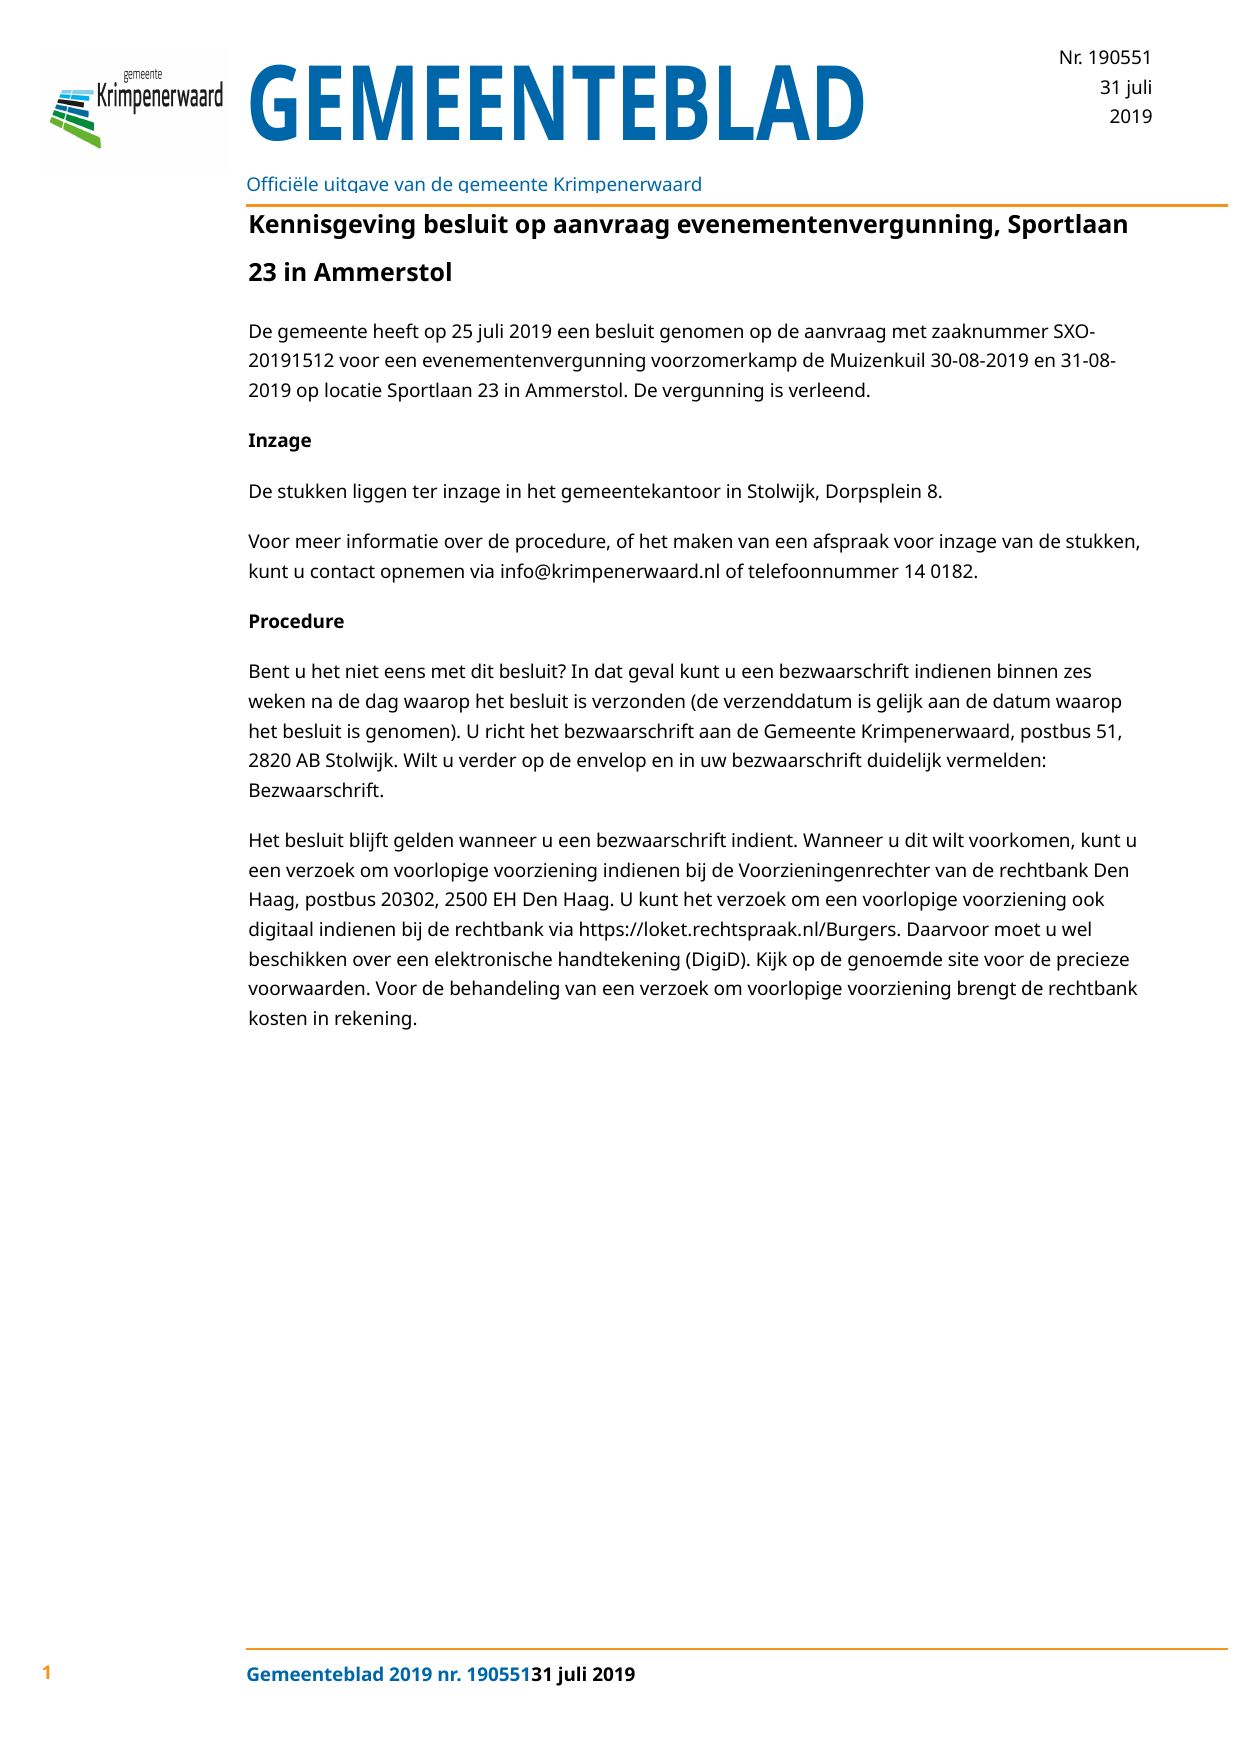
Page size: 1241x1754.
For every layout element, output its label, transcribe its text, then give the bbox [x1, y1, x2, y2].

text Het besluit blijft gelden wanneer u een bezwaarschrift indient. Wanneer u dit wilt voorkomen, kunt u een verzoek om voorlopige voorziening indienen bij de Voorzieningenrechter van de rechtbank Den Haag, postbus 20302, 2500 EH Den Haag. U kunt het verzoek om een voorlopige voorziening ook digitaal indienen bij de rechtbank via https://loket.rechtspraak.nl/Burgers. Daarvoor moet u wel beschikken over een elektronische handtekening (DigiD). Kijk op de genoemde site voor de precieze voorwaarden. Voor de behandeling van een verzoek om voorlopige voorziening brengt de rechtbank kosten in rekening. [248, 827, 1152, 1031]
text Voor meer informatie over de procedure, of het maken van een afspraak voor inzage van de stukken, kunt u contact opnemen via info@krimpenerwaard.nl of telefoonnummer 14 0182. [248, 528, 1152, 584]
text Procedure [248, 608, 1152, 634]
text Bent u het niet eens met dit besluit? In dat geval kunt u een bezwaarschrift indienen binnen zes weken na de dag waarop het besluit is verzonden (de verzenddatum is gelijk aan de datum waarop het besluit is genomen). U richt het bezwaarschrift aan de Gemeente Krimpenerwaard, postbus 51, 2820 AB Stolwijk. Wilt u verder op de envelop en in uw bezwaarschrift duidelijk vermelden: Bezwaarschrift. [248, 659, 1152, 803]
text Inzage [248, 427, 1152, 453]
text Kennisgeving besluit op aanvraag evenementenvergunning, Sportlaan 23 in Ammerstol [248, 207, 1152, 288]
text De stukken liggen ter inzage in het gemeentekantoor in Stolwijk, Dorpsplein 8. [248, 478, 1152, 504]
picture [41, 47, 231, 172]
text De gemeente heeft op 25 juli 2019 een besluit genomen op de aanvraag met zaaknummer SXO-20191512 voor een evenementenvergunning voorzomerkamp de Muizenkuil 30-08-2019 en 31-08-2019 op locatie Sportlaan 23 in Ammerstol. De vergunning is verleend. [248, 318, 1152, 403]
